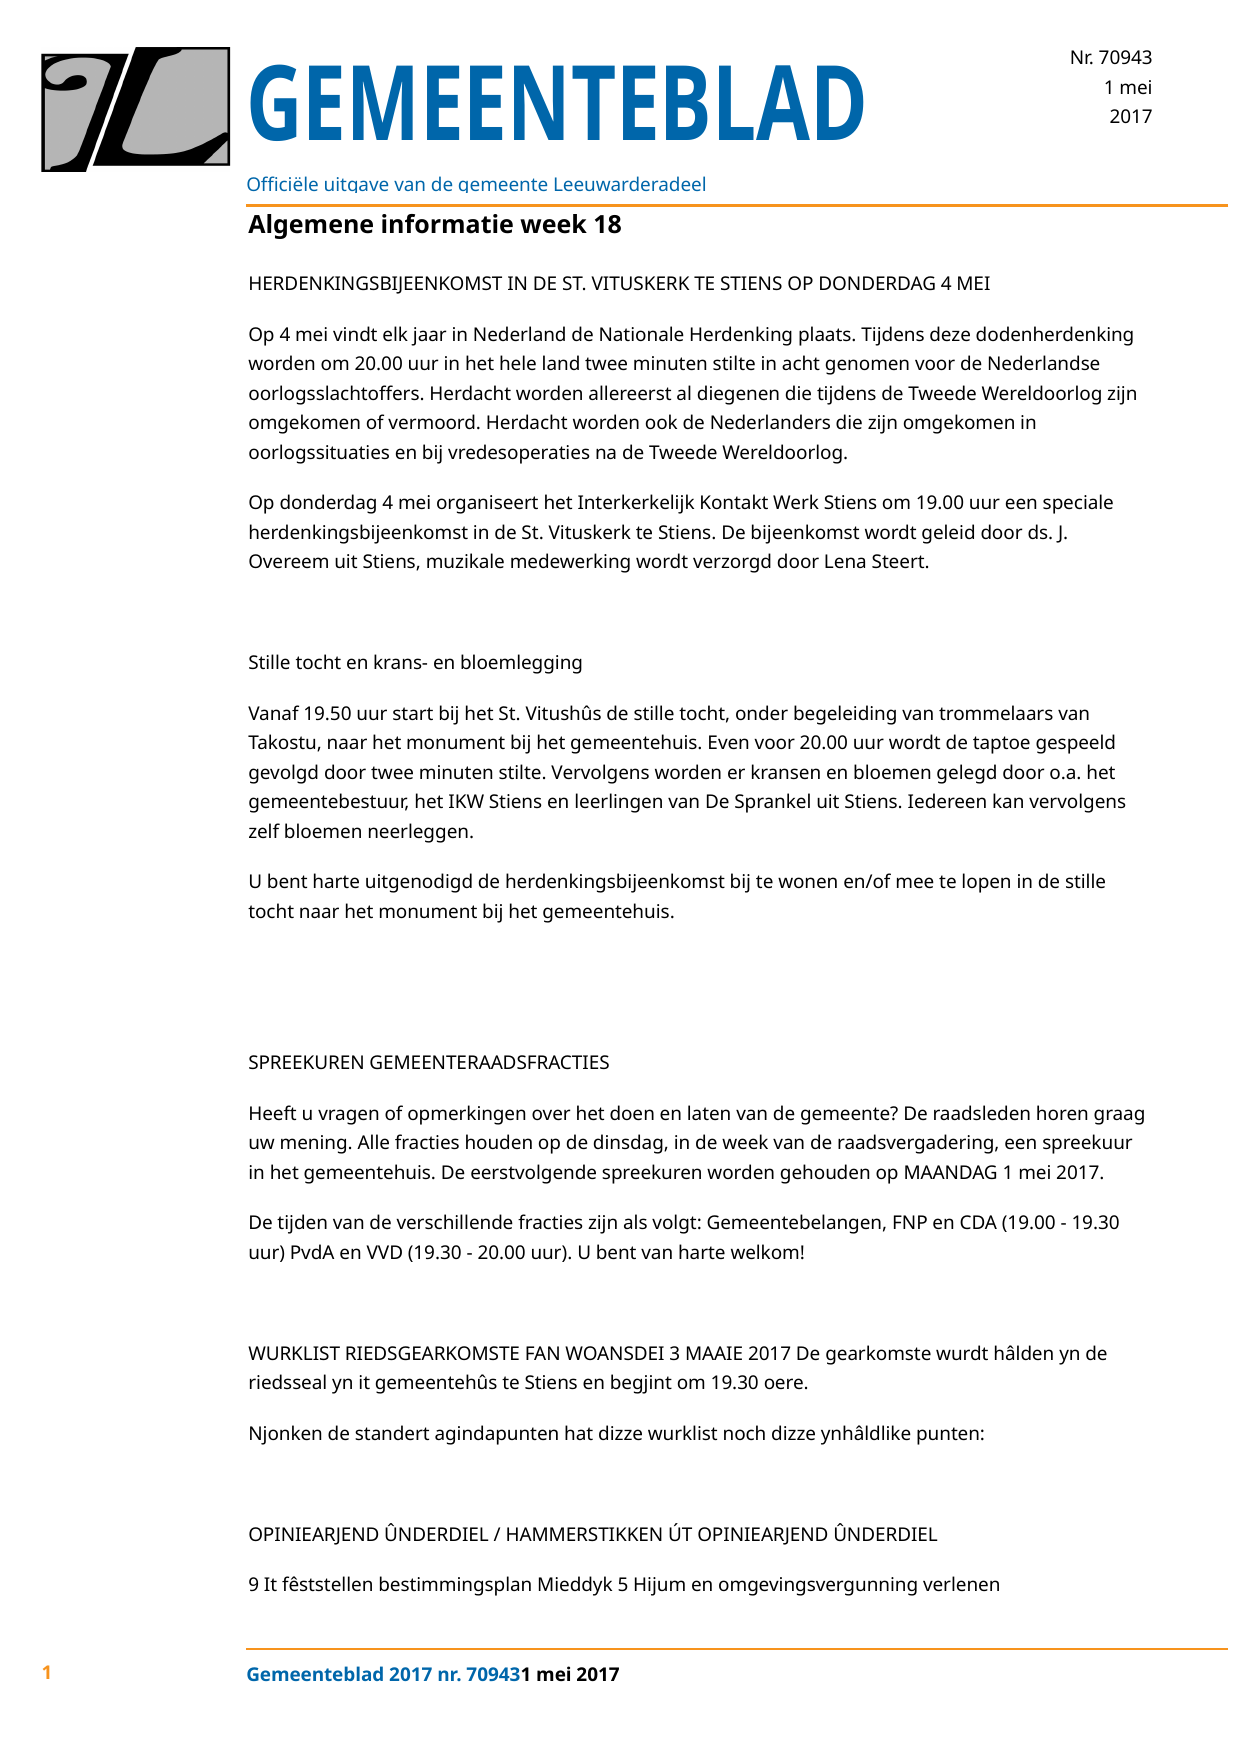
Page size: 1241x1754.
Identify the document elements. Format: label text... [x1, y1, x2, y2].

text Vanaf 19.50 uur start bij het St. Vitushûs de stille tocht, onder begeleiding van trommelaars van Takostu, naar het monument bij het gemeentehuis. Even voor 20.00 uur wordt de taptoe gespeeld gevolgd door twee minuten stilte. Vervolgens worden er kransen en bloemen gelegd door o.a. het gemeentebestuur, het IKW Stiens en leerlingen van De Sprankel uit Stiens. Iedereen kan vervolgens zelf bloemen neerleggen. [248, 700, 1152, 844]
text WURKLIST RIEDSGEARKOMSTE FAN WOANSDEI 3 MAAIE 2017 De gearkomste wurdt hâlden yn de riedsseal yn it gemeentehûs te Stiens en begjint om 19.30 oere. [248, 1340, 1152, 1395]
text OPINIEARJEND ÛNDERDIEL / HAMMERSTIKKEN ÚT OPINIEARJEND ÛNDERDIEL [248, 1521, 1152, 1546]
text Op donderdag 4 mei organiseert het Interkerkelijk Kontakt Werk Stiens om 19.00 uur een speciale herdenkingsbijeenkomst in de St. Vituskerk te Stiens. De bijeenkomst wordt geleid door ds. J. Overeem uit Stiens, muzikale medewerking wordt verzorgd door Lena Steert. [248, 489, 1152, 574]
text De tijden van de verschillende fracties zijn als volgt: Gemeentebelangen, FNP en CDA (19.00 - 19.30 uur) PvdA en VVD (19.30 - 20.00 uur). U bent van harte welkom! [248, 1209, 1152, 1265]
text U bent harte uitgenodigd de herdenkingsbijeenkomst bij te wonen en/of mee te lopen in de stille tocht naar het monument bij het gemeentehuis. [248, 869, 1152, 924]
text Algemene informatie week 18 [248, 207, 1152, 241]
text SPREEKUREN GEMEENTERAADSFRACTIES [248, 1049, 1152, 1075]
text Stille tocht en krans- en bloemlegging [248, 649, 1152, 675]
text Heeft u vragen of opmerkingen over het doen en laten van de gemeente? De raadsleden horen graag uw mening. Alle fracties houden op de dinsdag, in de week van de raadsvergadering, een spreekuur in het gemeentehuis. De eerstvolgende spreekuren worden gehouden op MAANDAG 1 mei 2017. [248, 1100, 1152, 1185]
picture [41, 47, 231, 172]
text Njonken de standert agindapunten hat dizze wurklist noch dizze ynhâldlike punten: [248, 1420, 1152, 1446]
text 9 It fêststellen bestimmingsplan Mieddyk 5 Hijum en omgevingsvergunning verlenen [248, 1571, 1152, 1597]
text HERDENKINGSBIJEENKOMST IN DE ST. VITUSKERK TE STIENS OP DONDERDAG 4 MEI [248, 270, 1152, 296]
text Op 4 mei vindt elk jaar in Nederland de Nationale Herdenking plaats. Tijdens deze dodenherdenking worden om 20.00 uur in het hele land twee minuten stilte in acht genomen voor de Nederlandse oorlogsslachtoffers. Herdacht worden allereerst al diegenen die tijdens de Tweede Wereldoorlog zijn omgekomen of vermoord. Herdacht worden ook de Nederlanders die zijn omgekomen in oorlogssituaties en bij vredesoperaties na de Tweede Wereldoorlog. [248, 321, 1152, 465]
